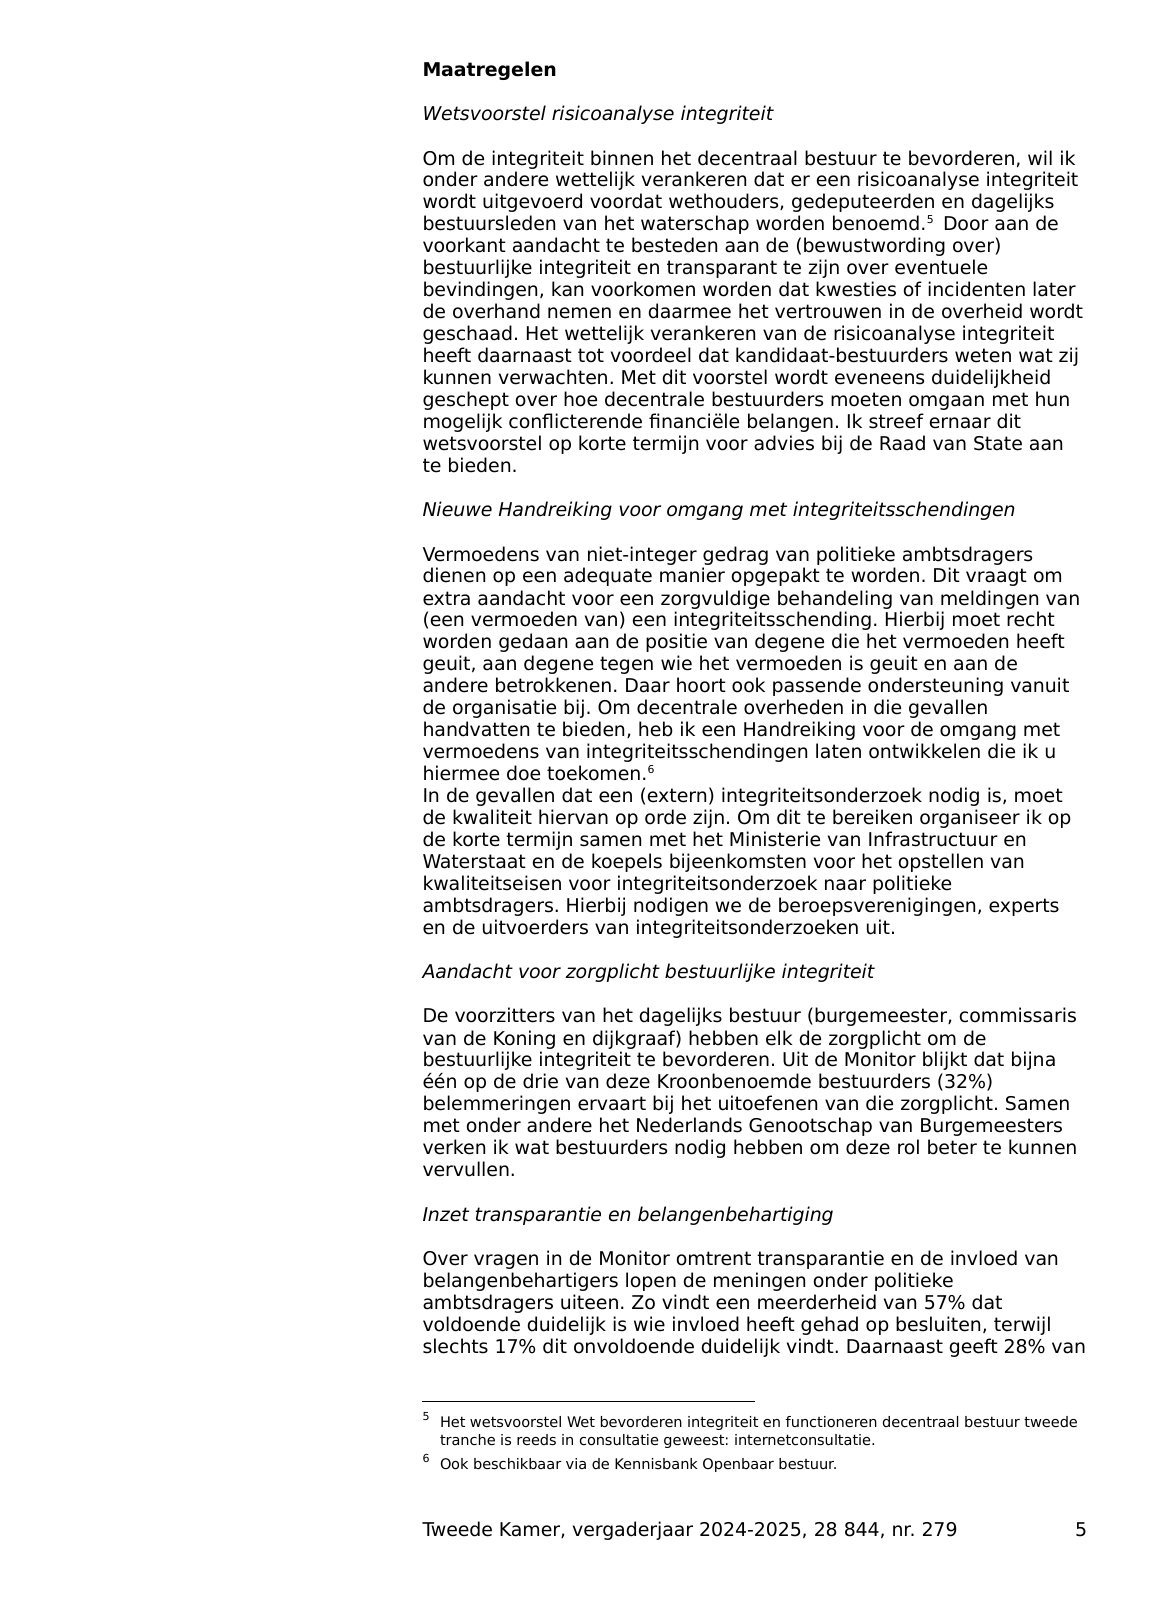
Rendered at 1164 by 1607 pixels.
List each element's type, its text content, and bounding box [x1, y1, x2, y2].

text Om de integriteit binnen het decentraal bestuur te bevorderen, wil ik onder andere wettelijk verankeren dat er een risicoanalyse integriteit wordt uitgevoerd voordat wethouders, gedeputeerden en dagelijks bestuursleden van het waterschap worden benoemd. Door aan de voorkant aandacht te besteden aan de (bewustwording over) bestuurlijke integriteit en transparant te zijn over eventuele bevindingen, kan voorkomen worden dat kwesties of incidenten later de overhand nemen en daarmee het vertrouwen in de overheid wordt geschaad. Het wettelijk verankeren van de risicoanalyse integriteit heeft daarnaast tot voordeel dat kandidaat-bestuurders weten wat zij kunnen verwachten. Met dit voorstel wordt eveneens duidelijkheid geschept over hoe decentrale bestuurders moeten omgaan met hun mogelijk conflicterende financiële belangen. Ik streef ernaar dit wetsvoorstel op korte termijn voor advies bij de Raad van State aan te bieden. [422, 147, 1087, 477]
text Over vragen in de Monitor omtrent transparantie en de invloed van belangenbehartigers lopen de meningen onder politieke ambtsdragers uiteen. Zo vindt een meerderheid van 57% dat voldoende duidelijk is wie invloed heeft gehad op besluiten, terwijl slechts 17% dit onvoldoende duidelijk vindt. Daarnaast geeft 28% van [422, 1248, 1087, 1357]
subtitle Wetsvoorstel risicoanalyse integriteit [422, 103, 1087, 125]
text Ook beschikbaar via de Kennisbank Openbaar bestuur. [422, 1452, 1087, 1474]
text In de gevallen dat een (extern) integriteitsonderzoek nodig is, moet de kwaliteit hiervan op orde zijn. Om dit te bereiken organiseer ik op de korte termijn samen met het Ministerie van Infrastructuur en Waterstaat en de koepels bijeenkomsten voor het opstellen van kwaliteitseisen voor integriteitsonderzoek naar politieke ambtsdragers. Hierbij nodigen we de beroepsverenigingen, experts en de uitvoerders van integriteitsonderzoeken uit. [422, 785, 1087, 939]
subtitle Maatregelen [422, 59, 1087, 81]
text Het wetsvoorstel Wet bevorderen integriteit en functioneren decentraal bestuur tweede tranche is reeds in consultatie geweest: internetconsultatie. [422, 1410, 1087, 1449]
text De voorzitters van het dagelijks bestuur (burgemeester, commissaris van de Koning en dijkgraaf) hebben elk de zorgplicht om de bestuurlijke integriteit te bevorderen. Uit de Monitor blijkt dat bijna één op de drie van deze Kroonbenoemde bestuurders (32%) belemmeringen ervaart bij het uitoefenen van die zorgplicht. Samen met onder andere het Nederlands Genootschap van Burgemeesters verken ik wat bestuurders nodig hebben om deze rol beter te kunnen vervullen. [422, 1005, 1087, 1181]
text Vermoedens van niet-integer gedrag van politieke ambtsdragers dienen op een adequate manier opgepakt te worden. Dit vraagt om extra aandacht voor een zorgvuldige behandeling van meldingen van (een vermoeden van) een integriteitsschending. Hierbij moet recht worden gedaan aan de positie van degene die het vermoeden heeft geuit, aan degene tegen wie het vermoeden is geuit en aan de andere betrokkenen. Daar hoort ook passende ondersteuning vanuit de organisatie bij. Om decentrale overheden in die gevallen handvatten te bieden, heb ik een Handreiking voor de omgang met vermoedens van integriteitsschendingen laten ontwikkelen die ik u hiermee doe toekomen. [422, 543, 1087, 785]
subtitle Aandacht voor zorgplicht bestuurlijke integriteit [422, 961, 1087, 983]
subtitle Nieuwe Handreiking voor omgang met integriteitsschendingen [422, 499, 1087, 521]
subtitle Inzet transparantie en belangenbehartiging [422, 1203, 1087, 1225]
